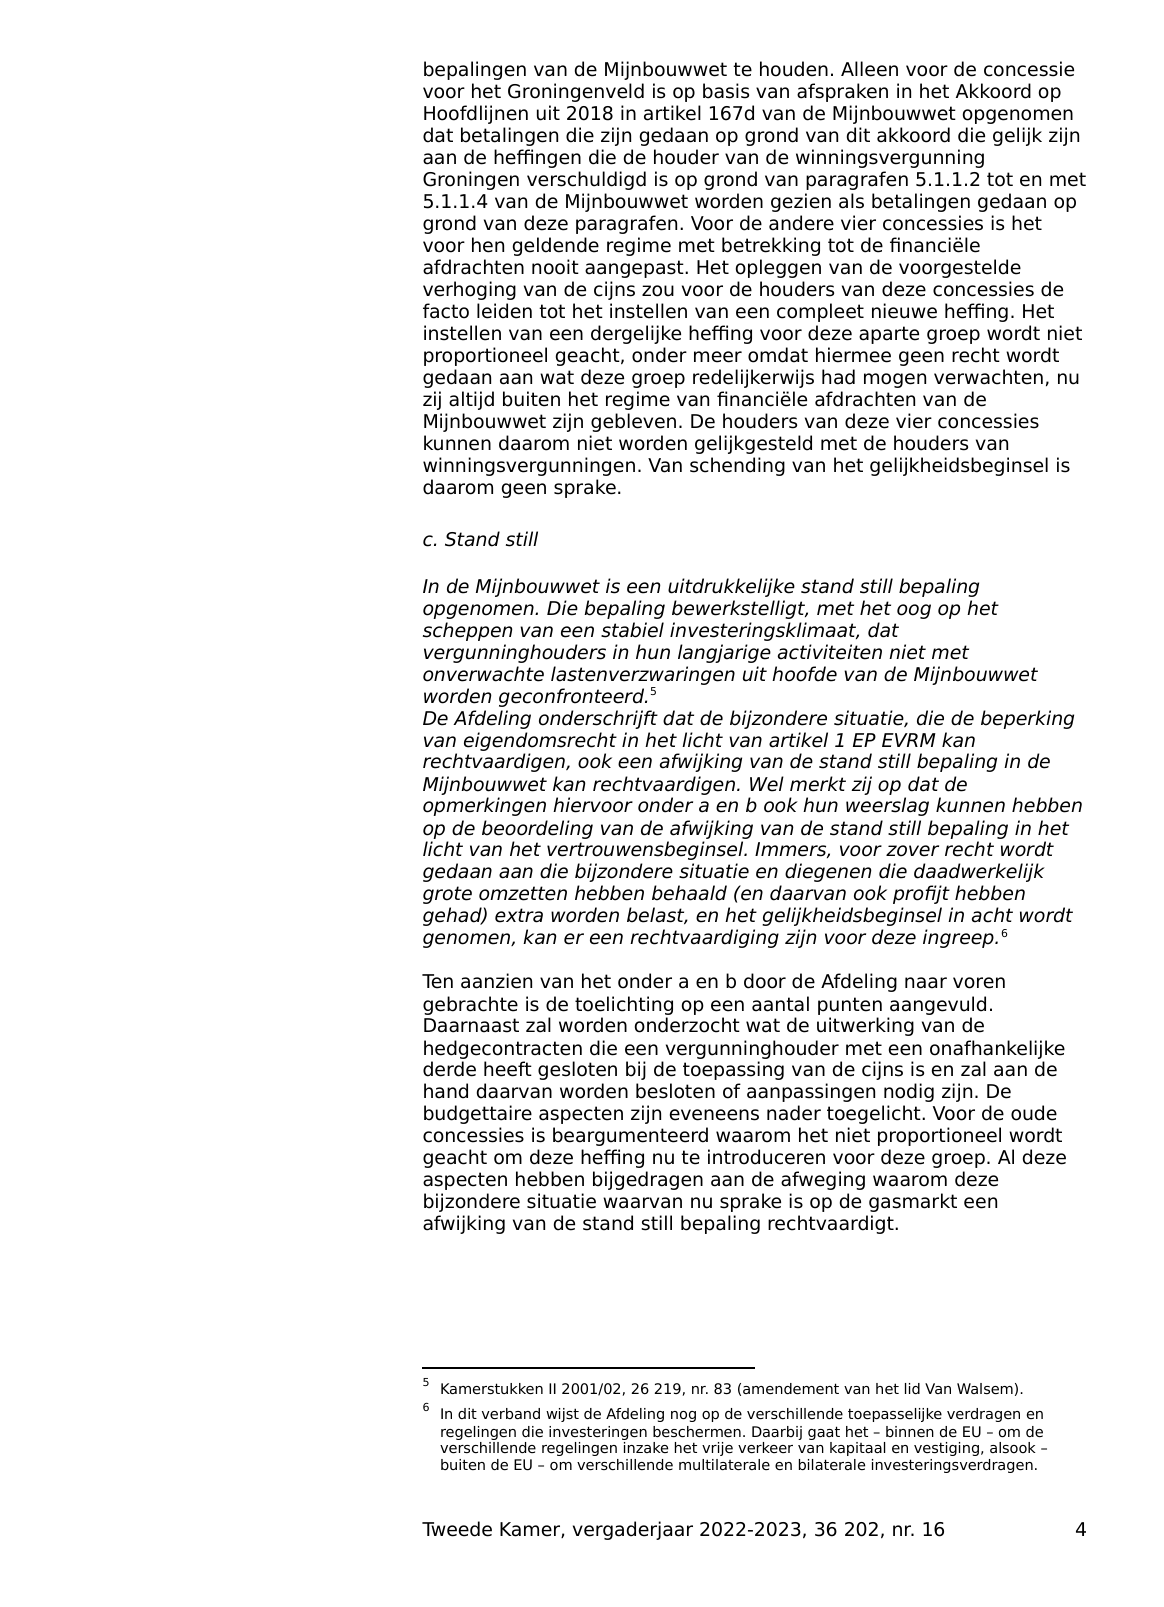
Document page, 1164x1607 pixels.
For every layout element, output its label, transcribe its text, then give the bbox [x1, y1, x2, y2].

text Ten aanzien van het onder a en b door de Afdeling naar voren gebrachte is de toelichting op een aantal punten aangevuld. Daarnaast zal worden onderzocht wat de uitwerking van de hedgecontracten die een vergunninghouder met een onafhankelijke derde heeft gesloten bij de toepassing van de cijns is en zal aan de hand daarvan worden besloten of aanpassingen nodig zijn. De budgettaire aspecten zijn eveneens nader toegelicht. Voor de oude concessies is beargumenteerd waarom het niet proportioneel wordt geacht om deze heffing nu te introduceren voor deze groep. Al deze aspecten hebben bijgedragen aan de afweging waarom deze bijzondere situatie waarvan nu sprake is op de gasmarkt een afwijking van de stand still bepaling rechtvaardigt. [422, 971, 1087, 1235]
text In de Mijnbouwwet is een uitdrukkelijke stand still bepaling opgenomen. Die bepaling bewerkstelligt, met het oog op het scheppen van een stabiel investeringsklimaat, dat vergunninghouders in hun langjarige activiteiten niet met onverwachte lastenverzwaringen uit hoofde van de Mijnbouwwet worden geconfronteerd. [422, 576, 1087, 707]
subtitle c. Stand still [422, 529, 1087, 551]
text In dit verband wijst de Afdeling nog op de verschillende toepasselijke verdragen en regelingen die investeringen beschermen. Daarbij gaat het – binnen de EU – om de verschillende regelingen inzake het vrije verkeer van kapitaal en vestiging, alsook – buiten de EU – om verschillende multilaterale en bilaterale investeringsverdragen. [422, 1402, 1087, 1474]
text De Afdeling onderschrijft dat de bijzondere situatie, die de beperking van eigendomsrecht in het licht van artikel 1 EP EVRM kan rechtvaardigen, ook een afwijking van de stand still bepaling in de Mijnbouwwet kan rechtvaardigen. Wel merkt zij op dat de opmerkingen hiervoor onder a en b ook hun weerslag kunnen hebben op de beoordeling van de afwijking van de stand still bepaling in het licht van het vertrouwensbeginsel. Immers, voor zover recht wordt gedaan aan die bijzondere situatie en diegenen die daadwerkelijk grote omzetten hebben behaald (en daarvan ook profijt hebben gehad) extra worden belast, en het gelijkheidsbeginsel in acht wordt genomen, kan er een rechtvaardiging zijn voor deze ingreep. [422, 707, 1087, 949]
text Kamerstukken II 2001/02, 26 219, nr. 83 (amendement van het lid Van Walsem). [422, 1377, 1087, 1399]
text bepalingen van de Mijnbouwwet te houden. Alleen voor de concessie voor het Groningenveld is op basis van afspraken in het Akkoord op Hoofdlijnen uit 2018 in artikel 167d van de Mijnbouwwet opgenomen dat betalingen die zijn gedaan op grond van dit akkoord die gelijk zijn aan de heffingen die de houder van de winningsvergunning Groningen verschuldigd is op grond van paragrafen 5.1.1.2 tot en met 5.1.1.4 van de Mijnbouwwet worden gezien als betalingen gedaan op grond van deze paragrafen. Voor de andere vier concessies is het voor hen geldende regime met betrekking tot de financiële afdrachten nooit aangepast. Het opleggen van de voorgestelde verhoging van de cijns zou voor de houders van deze concessies de facto leiden tot het instellen van een compleet nieuwe heffing. Het instellen van een dergelijke heffing voor deze aparte groep wordt niet proportioneel geacht, onder meer omdat hiermee geen recht wordt gedaan aan wat deze groep redelijkerwijs had mogen verwachten, nu zij altijd buiten het regime van financiële afdrachten van de Mijnbouwwet zijn gebleven. De houders van deze vier concessies kunnen daarom niet worden gelijkgesteld met de houders van winningsvergunningen. Van schending van het gelijkheidsbeginsel is daarom geen sprake. [422, 59, 1087, 499]
